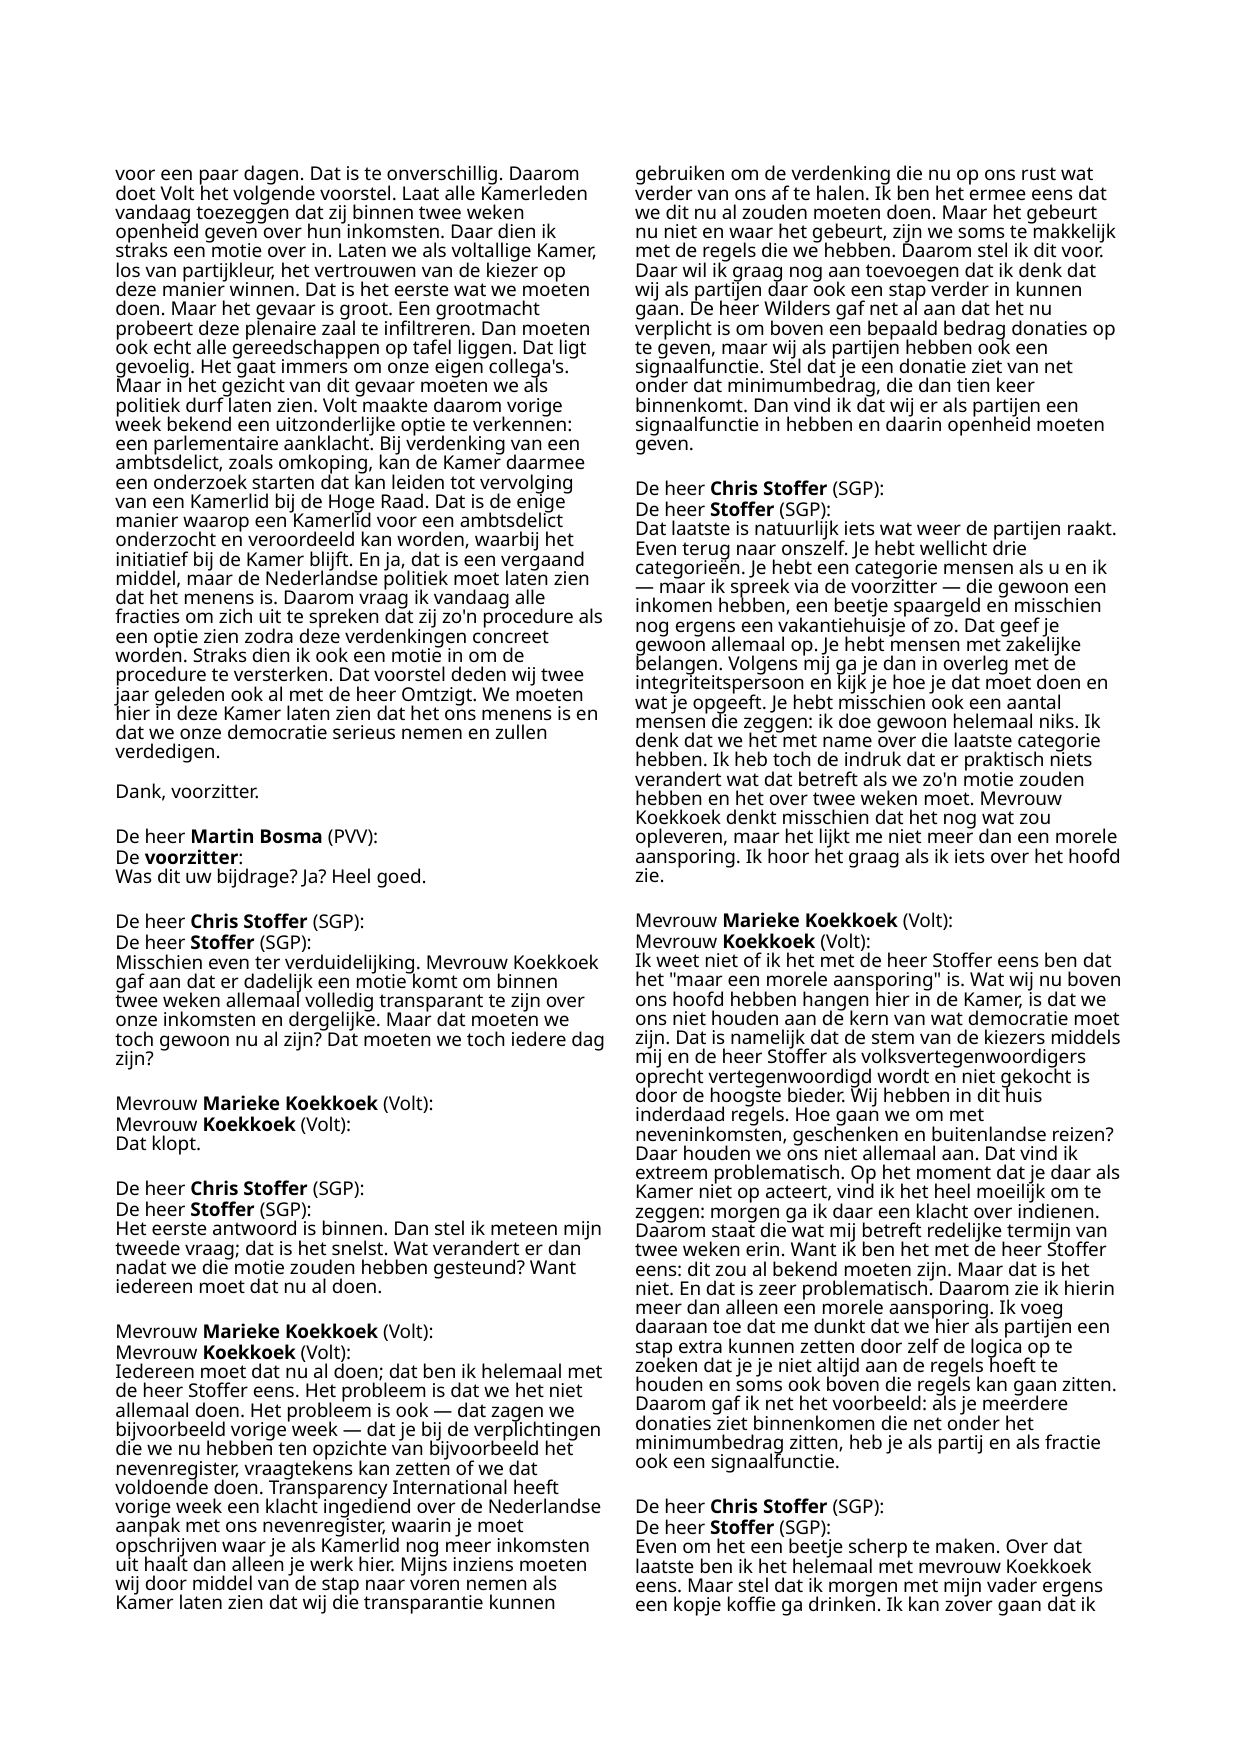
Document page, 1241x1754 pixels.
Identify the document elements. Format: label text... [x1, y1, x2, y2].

text Ik weet niet of ik het met de heer Stoffer eens ben dat het "maar een morele aansporing" is. Wat wij nu boven ons hoofd hebben hangen hier in de Kamer, is dat we ons niet houden aan de kern van wat democratie moet zijn. Dat is namelijk dat de stem van de kiezers middels mij en de heer Stoffer als volksvertegenwoordigers oprecht vertegenwoordigd wordt en niet gekocht is door de hoogste bieder. Wij hebben in dit huis inderdaad regels. Hoe gaan we om met neveninkomsten, geschenken en buitenlandse reizen? Daar houden we ons niet allemaal aan. Dat vind ik extreem problematisch. Op het moment dat je daar als Kamer niet op acteert, vind ik het heel moeilijk om te zeggen: morgen ga ik daar een klacht over indienen. Daarom staat die wat mij betreft redelijke termijn van twee weken erin. Want ik ben het met de heer Stoffer eens: dit zou al bekend moeten zijn. Maar dat is het niet. En dat is zeer problematisch. Daarom zie ik hierin meer dan alleen een morele aansporing. Ik voeg daaraan toe dat me dunkt dat we hier als partijen een stap extra kunnen zetten door zelf de logica op te zoeken dat je je niet altijd aan de regels hoeft te houden en soms ook boven die regels kan gaan zitten. Daarom gaf ik net het voorbeeld: als je meerdere donaties ziet binnenkomen die net onder het minimumbedrag zitten, heb je als partij en als fractie ook een signaalfunctie. [635, 952, 1125, 1472]
text De heer Chris Stoffer (SGP): [115, 1175, 605, 1201]
text voor een paar dagen. Dat is te onverschillig. Daarom doet Volt het volgende voorstel. Laat alle Kamerleden vandaag toezeggen dat zij binnen twee weken openheid geven over hun inkomsten. Daar dien ik straks een motie over in. Laten we als voltallige Kamer, los van partijkleur, het vertrouwen van de kiezer op deze manier winnen. Dat is het eerste wat we moeten doen. Maar het gevaar is groot. Een grootmacht probeert deze plenaire zaal te infiltreren. Dan moeten ook echt alle gereedschappen op tafel liggen. Dat ligt gevoelig. Het gaat immers om onze eigen collega's. Maar in het gezicht van dit gevaar moeten we als politiek durf laten zien. Volt maakte daarom vorige week bekend een uitzonderlijke optie te verkennen: een parlementaire aanklacht. Bij verdenking van een ambtsdelict, zoals omkoping, kan de Kamer daarmee een onderzoek starten dat kan leiden tot vervolging van een Kamerlid bij de Hoge Raad. Dat is de enige manier waarop een Kamerlid voor een ambtsdelict onderzocht en veroordeeld kan worden, waarbij het initiatief bij de Kamer blijft. En ja, dat is een vergaand middel, maar de Nederlandse politiek moet laten zien dat het menens is. Daarom vraag ik vandaag alle fracties om zich uit te spreken dat zij zo'n procedure als een optie zien zodra deze verdenkingen concreet worden. Straks dien ik ook een motie in om de procedure te versterken. Dat voorstel deden wij twee jaar geleden ook al met de heer Omtzigt. We moeten hier in deze Kamer laten zien dat het ons menens is en dat we onze democratie serieus nemen en zullen verdedigen. [115, 165, 605, 763]
text De heer Martin Bosma (PVV): [115, 823, 605, 849]
text Misschien even ter verduidelijking. Mevrouw Koekkoek gaf aan dat er dadelijk een motie komt om binnen twee weken allemaal volledig transparant te zijn over onze inkomsten en dergelijke. Maar dat moeten we toch gewoon nu al zijn? Dat moeten we toch iedere dag zijn? [115, 954, 605, 1069]
text Mevrouw Koekkoek (Volt): [115, 1116, 605, 1135]
text Dank, voorzitter. [115, 783, 605, 803]
text Mevrouw Marieke Koekkoek (Volt): [635, 907, 1125, 933]
text Mevrouw Marieke Koekkoek (Volt): [115, 1090, 605, 1116]
text De voorzitter: [115, 849, 605, 868]
text Dat laatste is natuurlijk iets wat weer de partijen raakt. Even terug naar onszelf. Je hebt wellicht drie categorieën. Je hebt een categorie mensen als u en ik — maar ik spreek via de voorzitter — die gewoon een inkomen hebben, een beetje spaargeld en misschien nog ergens een vakantiehuisje of zo. Dat geef je gewoon allemaal op. Je hebt mensen met zakelijke belangen. Volgens mij ga je dan in overleg met de integriteitspersoon en kijk je hoe je dat moet doen en wat je opgeeft. Je hebt misschien ook een aantal mensen die zeggen: ik doe gewoon helemaal niks. Ik denk dat we het met name over die laatste categorie hebben. Ik heb toch de indruk dat er praktisch niets verandert wat dat betreft als we zo'n motie zouden hebben en het over twee weken moet. Mevrouw Koekkoek denkt misschien dat het nog wat zou opleveren, maar het lijkt me niet meer dan een morele aansporing. Ik hoor het graag als ik iets over het hoofd zie. [635, 520, 1125, 886]
text Dat klopt. [115, 1135, 605, 1154]
text De heer Chris Stoffer (SGP): [635, 475, 1125, 501]
text De heer Stoffer (SGP): [115, 934, 605, 954]
text Het eerste antwoord is binnen. Dan stel ik meteen mijn tweede vraag; dat is het snelst. Wat verandert er dan nadat we die motie zouden hebben gesteund? Want iedereen moet dat nu al doen. [115, 1220, 605, 1297]
text Mevrouw Marieke Koekkoek (Volt): [115, 1318, 605, 1344]
text Mevrouw Koekkoek (Volt): [635, 933, 1125, 952]
text De heer Stoffer (SGP): [635, 1519, 1125, 1538]
text Even om het een beetje scherp te maken. Over dat laatste ben ik het helemaal met mevrouw Koekkoek eens. Maar stel dat ik morgen met mijn vader ergens een kopje koffie ga drinken. Ik kan zover gaan dat ik [635, 1538, 1125, 1615]
text Iedereen moet dat nu al doen; dat ben ik helemaal met de heer Stoffer eens. Het probleem is dat we het niet allemaal doen. Het probleem is ook — dat zagen we bijvoorbeeld vorige week — dat je bij de verplichtingen die we nu hebben ten opzichte van bijvoorbeeld het nevenregister, vraagtekens kan zetten of we dat voldoende doen. Transparency International heeft vorige week een klacht ingediend over de Nederlandse aanpak met ons nevenregister, waarin je moet opschrijven waar je als Kamerlid nog meer inkomsten uit haalt dan alleen je werk hier. Mijns inziens moeten wij door middel van de stap naar voren nemen als Kamer laten zien dat wij die transparantie kunnen [115, 1363, 605, 1614]
text De heer Stoffer (SGP): [635, 501, 1125, 520]
text gebruiken om de verdenking die nu op ons rust wat verder van ons af te halen. Ik ben het ermee eens dat we dit nu al zouden moeten doen. Maar het gebeurt nu niet en waar het gebeurt, zijn we soms te makkelijk met de regels die we hebben. Daarom stel ik dit voor. Daar wil ik graag nog aan toevoegen dat ik denk dat wij als partijen daar ook een stap verder in kunnen gaan. De heer Wilders gaf net al aan dat het nu verplicht is om boven een bepaald bedrag donaties op te geven, maar wij als partijen hebben ook een signaalfunctie. Stel dat je een donatie ziet van net onder dat minimumbedrag, die dan tien keer binnenkomt. Dan vind ik dat wij er als partijen een signaalfunctie in hebben en daarin openheid moeten geven. [635, 165, 1125, 454]
text De heer Chris Stoffer (SGP): [635, 1493, 1125, 1519]
text De heer Stoffer (SGP): [115, 1201, 605, 1220]
text De heer Chris Stoffer (SGP): [115, 909, 605, 934]
text Mevrouw Koekkoek (Volt): [115, 1344, 605, 1363]
text Was dit uw bijdrage? Ja? Heel goed. [115, 868, 605, 888]
